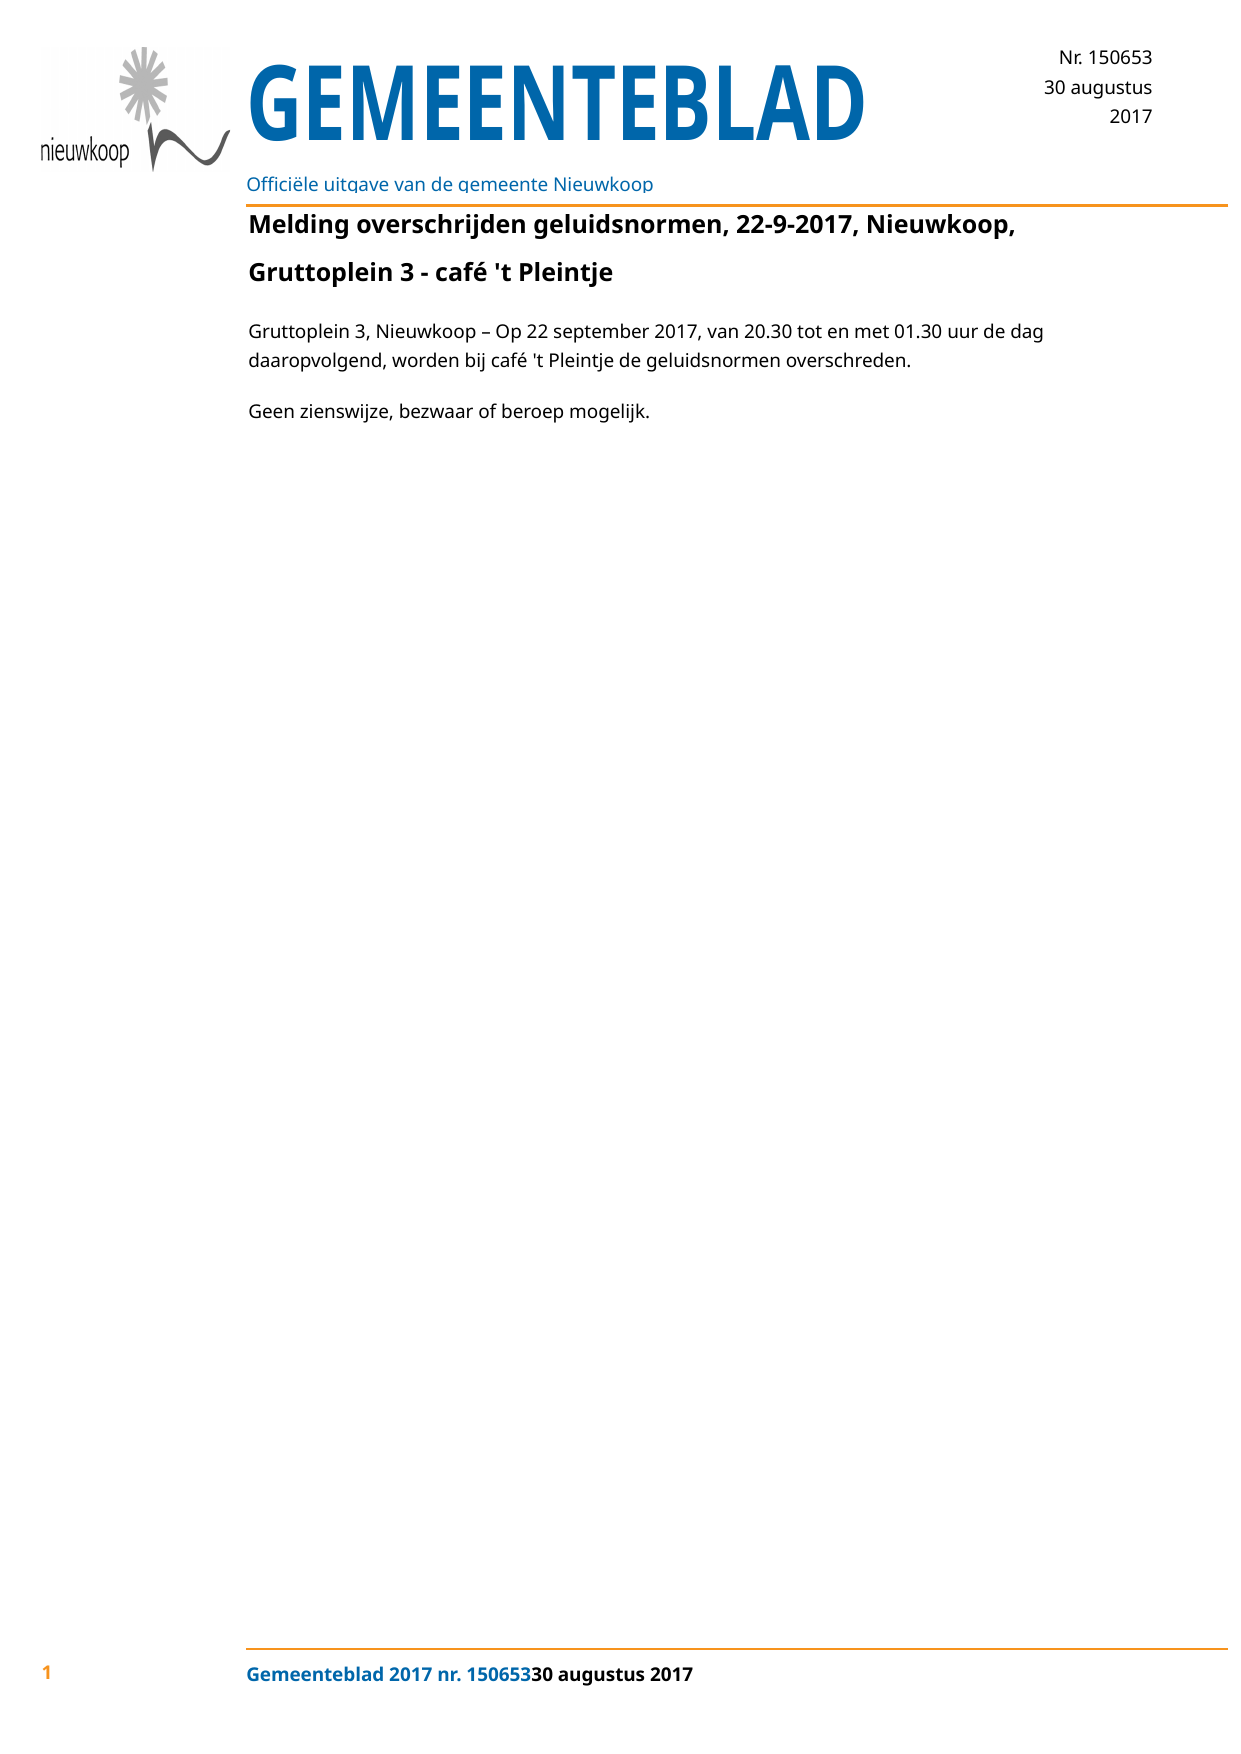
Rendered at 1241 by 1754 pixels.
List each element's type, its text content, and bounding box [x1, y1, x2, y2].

text Melding overschrijden geluidsnormen, 22-9-2017, Nieuwkoop, Gruttoplein 3 - café 't Pleintje [248, 207, 1152, 288]
text Gruttoplein 3, Nieuwkoop – Op 22 september 2017, van 20.30 tot en met 01.30 uur de dag daaropvolgend, worden bij café 't Pleintje de geluidsnormen overschreden. [248, 318, 1152, 373]
picture [41, 47, 231, 172]
text Geen zienswijze, bezwaar of beroep mogelijk. [248, 398, 1152, 424]
